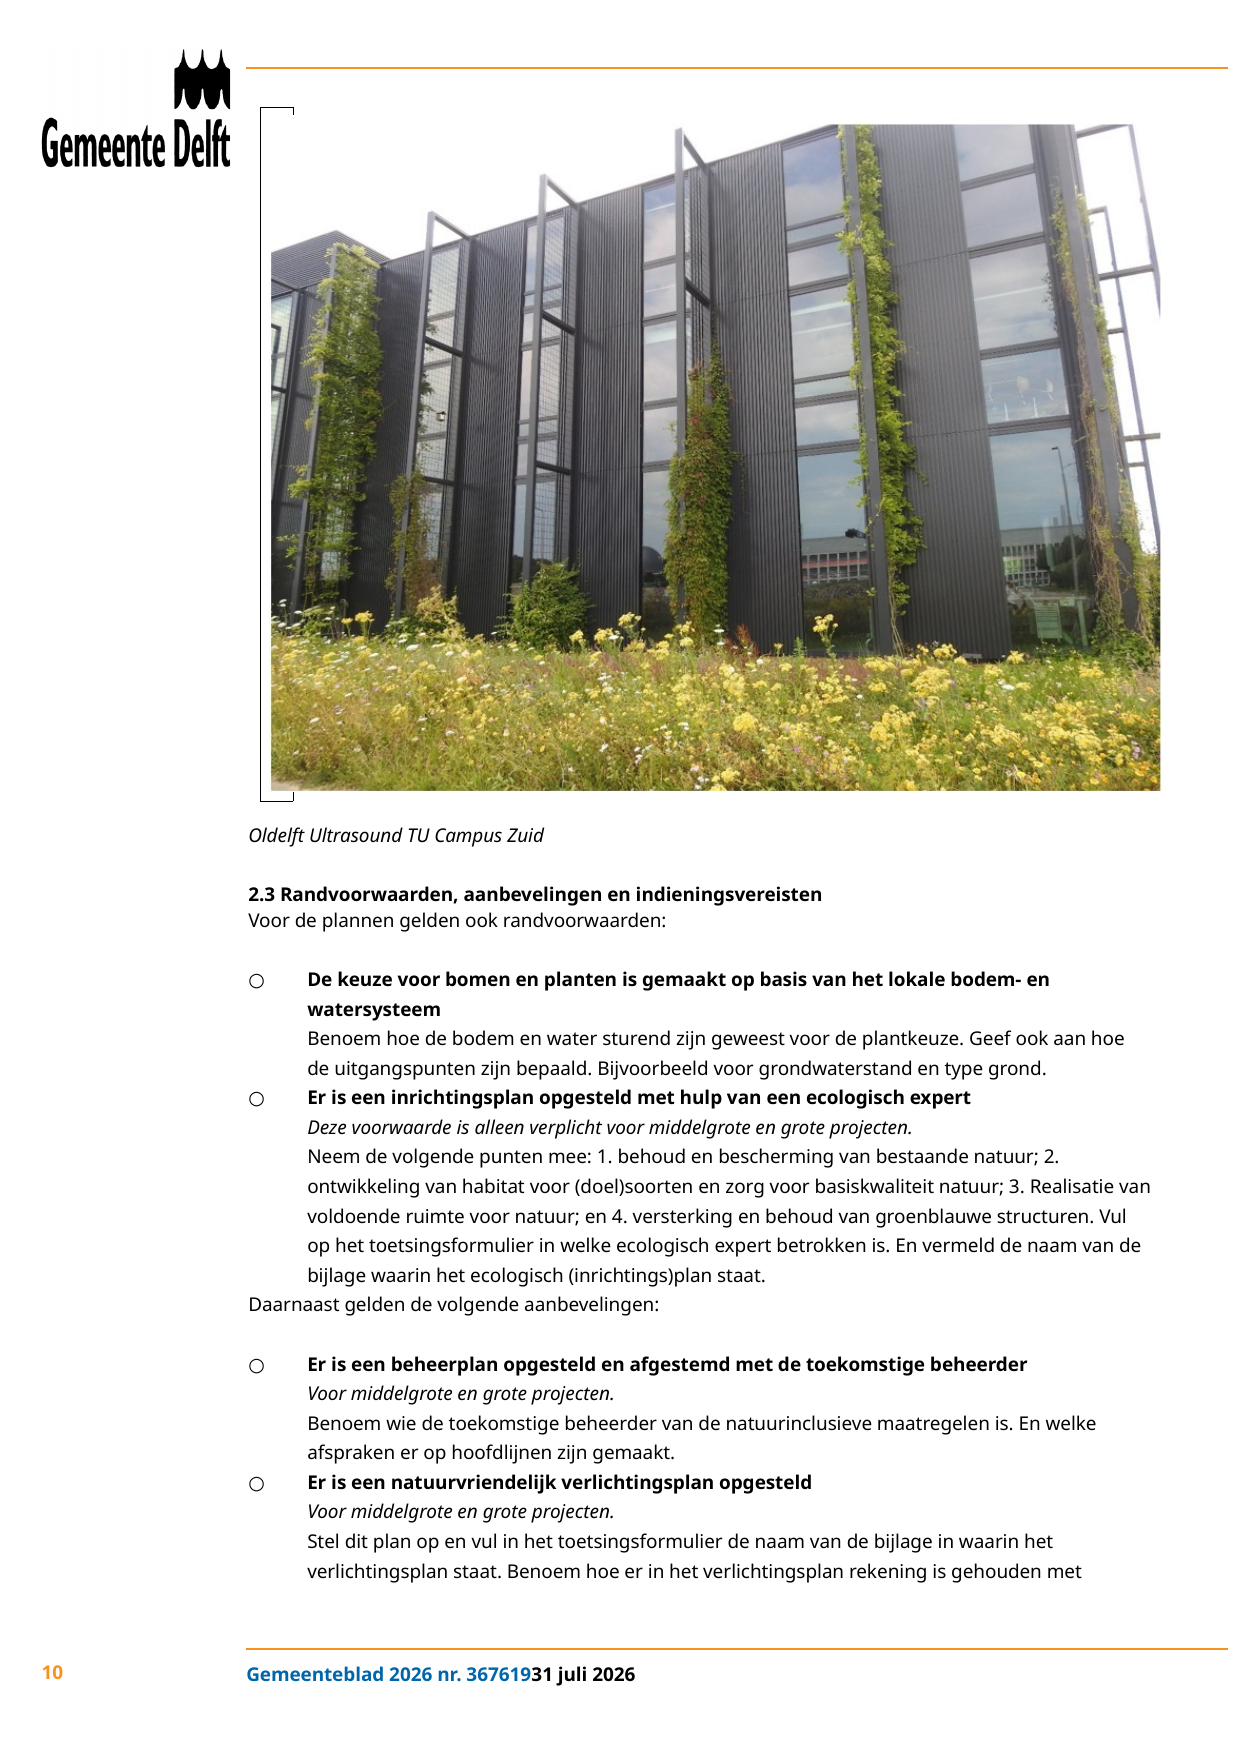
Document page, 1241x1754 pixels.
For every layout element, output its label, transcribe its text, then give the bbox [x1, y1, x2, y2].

text Oldelft Ultrasound TU Campus Zuid [248, 822, 1152, 848]
text 2.3 Randvoorwaarden, aanbevelingen en indieningsvereisten [248, 881, 1152, 907]
list Er is een beheerplan opgesteld en afgestemd met de toekomstige beheerder [248, 1351, 1152, 1377]
list Er is een inrichtingsplan opgesteld met hulp van een ecologisch expert [248, 1084, 1152, 1110]
list De keuze voor bomen en planten is gemaakt op basis van het lokale bodem- en watersysteem [248, 966, 1152, 1022]
list Voor middelgrote en grote projecten. [248, 1499, 1152, 1524]
list Deze voorwaarde is alleen verplicht voor middelgrote en grote projecten. [248, 1114, 1152, 1140]
list Benoem hoe de bodem en water sturend zijn geweest voor de plantkeuze. Geef ook aan hoe de uitgangspunten zijn bepaald. Bijvoorbeeld voor grondwaterstand en type grond. [248, 1025, 1152, 1081]
list Voor middelgrote en grote projecten. [248, 1380, 1152, 1406]
picture [268, 115, 1173, 792]
list Er is een natuurvriendelijk verlichtingsplan opgesteld [248, 1469, 1152, 1495]
list Stel dit plan op en vul in het toetsingsformulier de naam van de bijlage in waarin het verlichtingsplan staat. Benoem hoe er in het verlichtingsplan rekening is gehouden met [248, 1528, 1152, 1584]
picture [41, 47, 231, 172]
list Neem de volgende punten mee: 1. behoud en bescherming van bestaande natuur; 2. ontwikkeling van habitat voor (doel)soorten en zorg voor basiskwaliteit natuur; 3. Realisatie van voldoende ruimte voor natuur; en 4. versterking en behoud van groenblauwe structuren. Vul op het toetsingsformulier in welke ecologisch expert betrokken is. En vermeld de naam van de bijlage waarin het ecologisch (inrichtings)plan staat. [248, 1144, 1152, 1288]
text Daarnaast gelden de volgende aanbevelingen: [248, 1292, 1152, 1317]
list Benoem wie de toekomstige beheerder van de natuurinclusieve maatregelen is. En welke afspraken er op hoofdlijnen zijn gemaakt. [248, 1410, 1152, 1465]
text Voor de plannen gelden ook randvoorwaarden: [248, 907, 1152, 933]
